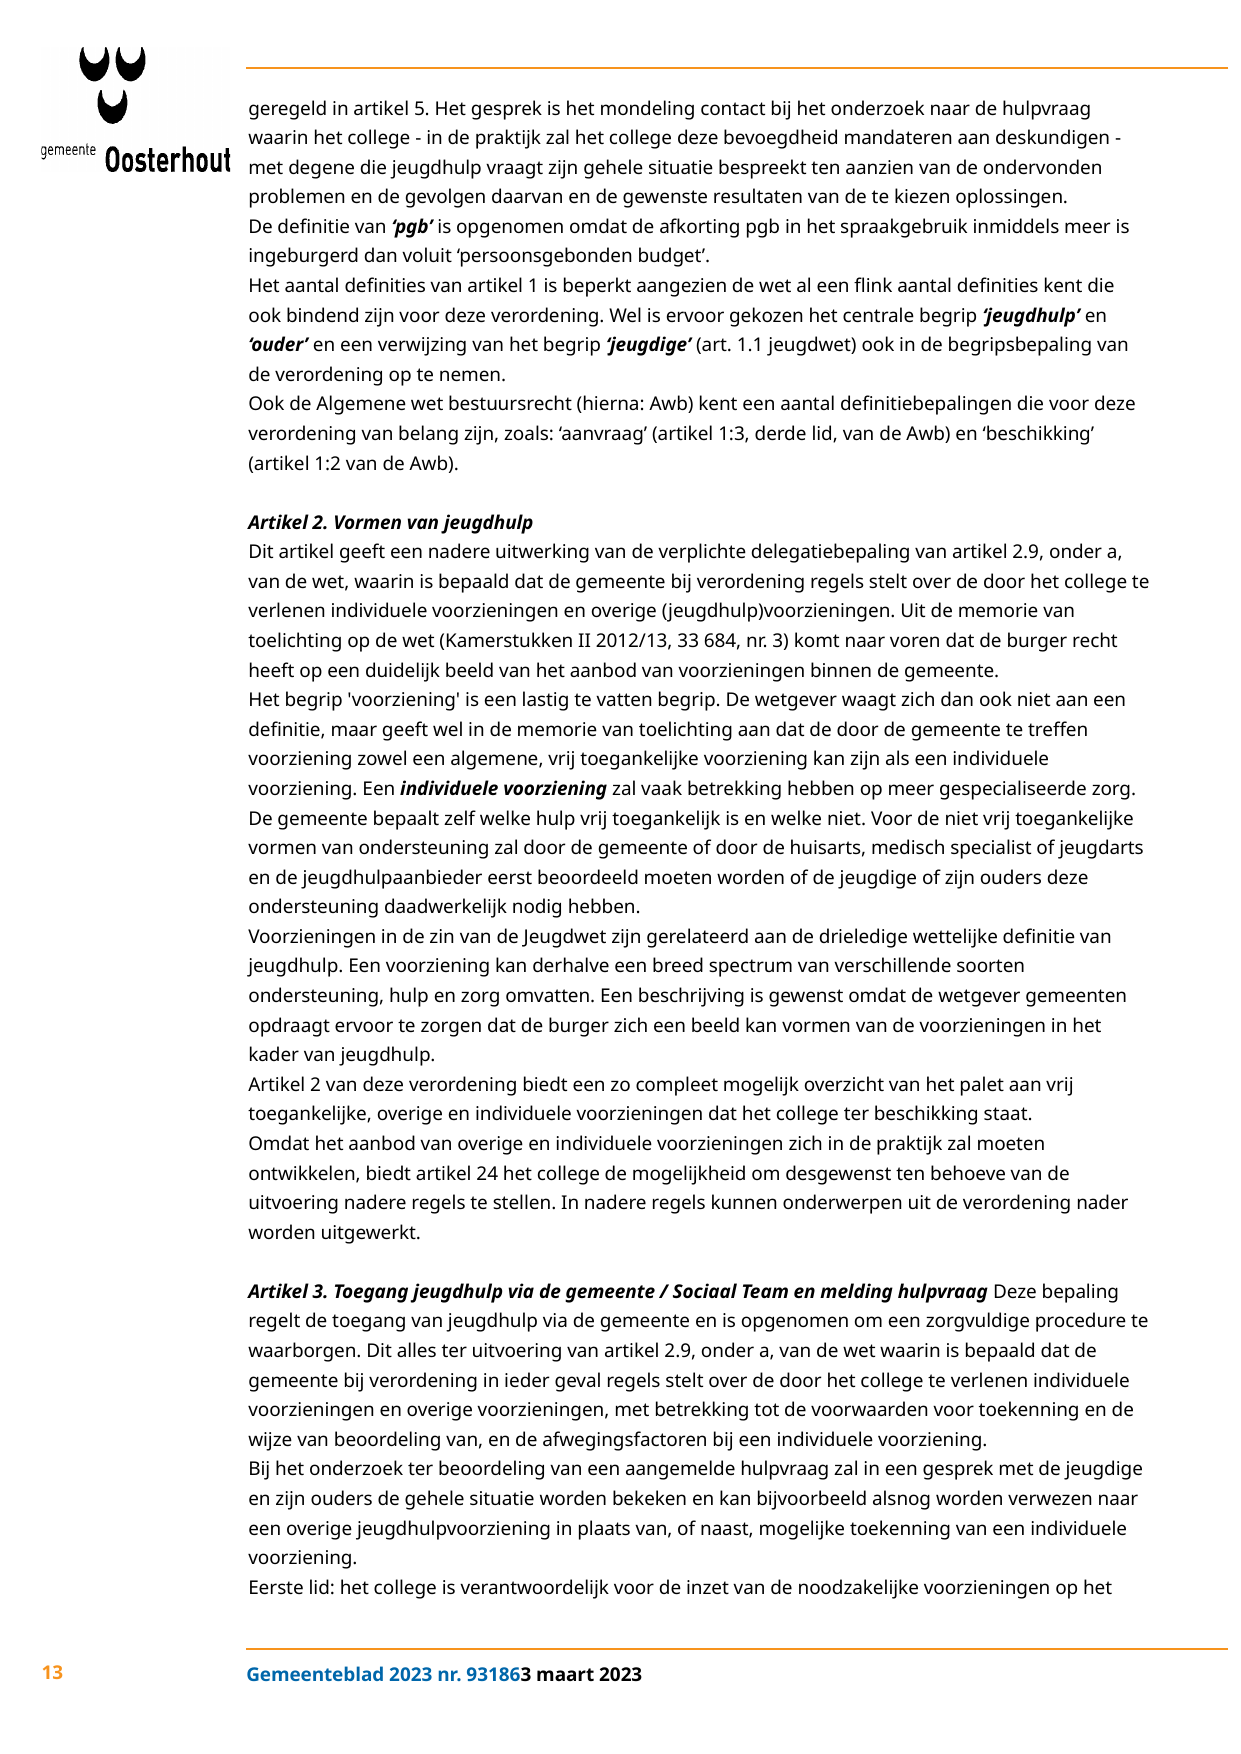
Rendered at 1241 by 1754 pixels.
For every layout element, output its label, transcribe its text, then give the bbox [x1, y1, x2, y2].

text Eerste lid: het college is verantwoordelijk voor de inzet van de noodzakelijke voorzieningen op het [248, 1574, 1152, 1600]
text Artikel 2 van deze verordening biedt een zo compleet mogelijk overzicht van het palet aan vrij toegankelijke, overige en individuele voorzieningen dat het college ter beschikking staat. [248, 1071, 1152, 1126]
text Ook de Algemene wet bestuursrecht (hierna: Awb) kent een aantal definitiebepalingen die voor deze verordening van belang zijn, zoals: ‘aanvraag’ (artikel 1:3, derde lid, van de Awb) en ‘beschikking’ (artikel 1:2 van de Awb). [248, 391, 1152, 476]
text Voorzieningen in de zin van de Jeugdwet zijn gerelateerd aan de drieledige wettelijke definitie van jeugdhulp. Een voorziening kan derhalve een breed spectrum van verschillende soorten ondersteuning, hulp en zorg omvatten. Een beschrijving is gewenst omdat de wetgever gemeenten opdraagt ervoor te zorgen dat de burger zich een beeld kan vormen van de voorzieningen in het kader van jeugdhulp. [248, 923, 1152, 1067]
text Artikel 2. Vormen van jeugdhulp [248, 509, 1152, 535]
picture [41, 47, 231, 172]
text Het begrip 'voorziening' is een lastig te vatten begrip. De wetgever waagt zich dan ook niet aan een definitie, maar geeft wel in de memorie van toelichting aan dat de door de gemeente te treffen voorziening zowel een algemene, vrij toegankelijke voorziening kan zijn als een individuele voorziening. Een individuele voorziening zal vaak betrekking hebben op meer gespecialiseerde zorg. De gemeente bepaalt zelf welke hulp vrij toegankelijk is en welke niet. Voor de niet vrij toegankelijke vormen van ondersteuning zal door de gemeente of door de huisarts, medisch specialist of jeugdarts en de jeugdhulpaanbieder eerst beoordeeld moeten worden of de jeugdige of zijn ouders deze ondersteuning daadwerkelijk nodig hebben. [248, 686, 1152, 919]
text Artikel 3. Toegang jeugdhulp via de gemeente / Sociaal Team en melding hulpvraag Deze bepaling regelt de toegang van jeugdhulp via de gemeente en is opgenomen om een zorgvuldige procedure te waarborgen. Dit alles ter uitvoering van artikel 2.9, onder a, van de wet waarin is bepaald dat de gemeente bij verordening in ieder geval regels stelt over de door het college te verlenen individuele voorzieningen en overige voorzieningen, met betrekking tot de voorwaarden voor toekenning en de wijze van beoordeling van, en de afwegingsfactoren bij een individuele voorziening. [248, 1278, 1152, 1452]
text geregeld in artikel 5. Het gesprek is het mondeling contact bij het onderzoek naar de hulpvraag waarin het college - in de praktijk zal het college deze bevoegdheid mandateren aan deskundigen - met degene die jeugdhulp vraagt zijn gehele situatie bespreekt ten aanzien van de ondervonden problemen en de gevolgen daarvan en de gewenste resultaten van de te kiezen oplossingen. [248, 95, 1152, 209]
text Het aantal definities van artikel 1 is beperkt aangezien de wet al een flink aantal definities kent die ook bindend zijn voor deze verordening. Wel is ervoor gekozen het centrale begrip ‘jeugdhulp’ en ‘ouder’ en een verwijzing van het begrip ‘jeugdige’ (art. 1.1 jeugdwet) ook in de begripsbepaling van de verordening op te nemen. [248, 272, 1152, 387]
text Dit artikel geeft een nadere uitwerking van de verplichte delegatiebepaling van artikel 2.9, onder a, van de wet, waarin is bepaald dat de gemeente bij verordening regels stelt over de door het college te verlenen individuele voorzieningen en overige (jeugdhulp)voorzieningen. Uit de memorie van toelichting op de wet (Kamerstukken II 2012/13, 33 684, nr. 3) komt naar voren dat de burger recht heeft op een duidelijk beeld van het aanbod van voorzieningen binnen de gemeente. [248, 538, 1152, 683]
text Omdat het aanbod van overige en individuele voorzieningen zich in de praktijk zal moeten ontwikkelen, biedt artikel 24 het college de mogelijkheid om desgewenst ten behoeve van de uitvoering nadere regels te stellen. In nadere regels kunnen onderwerpen uit de verordening nader worden uitgewerkt. [248, 1130, 1152, 1245]
text De definitie van ‘pgb’ is opgenomen omdat de afkorting pgb in het spraakgebruik inmiddels meer is ingeburgerd dan voluit ‘persoonsgebonden budget’. [248, 213, 1152, 268]
text Bij het onderzoek ter beoordeling van een aangemelde hulpvraag zal in een gesprek met de jeugdige en zijn ouders de gehele situatie worden bekeken en kan bijvoorbeeld alsnog worden verwezen naar een overige jeugdhulpvoorziening in plaats van, of naast, mogelijke toekenning van een individuele voorziening. [248, 1456, 1152, 1570]
